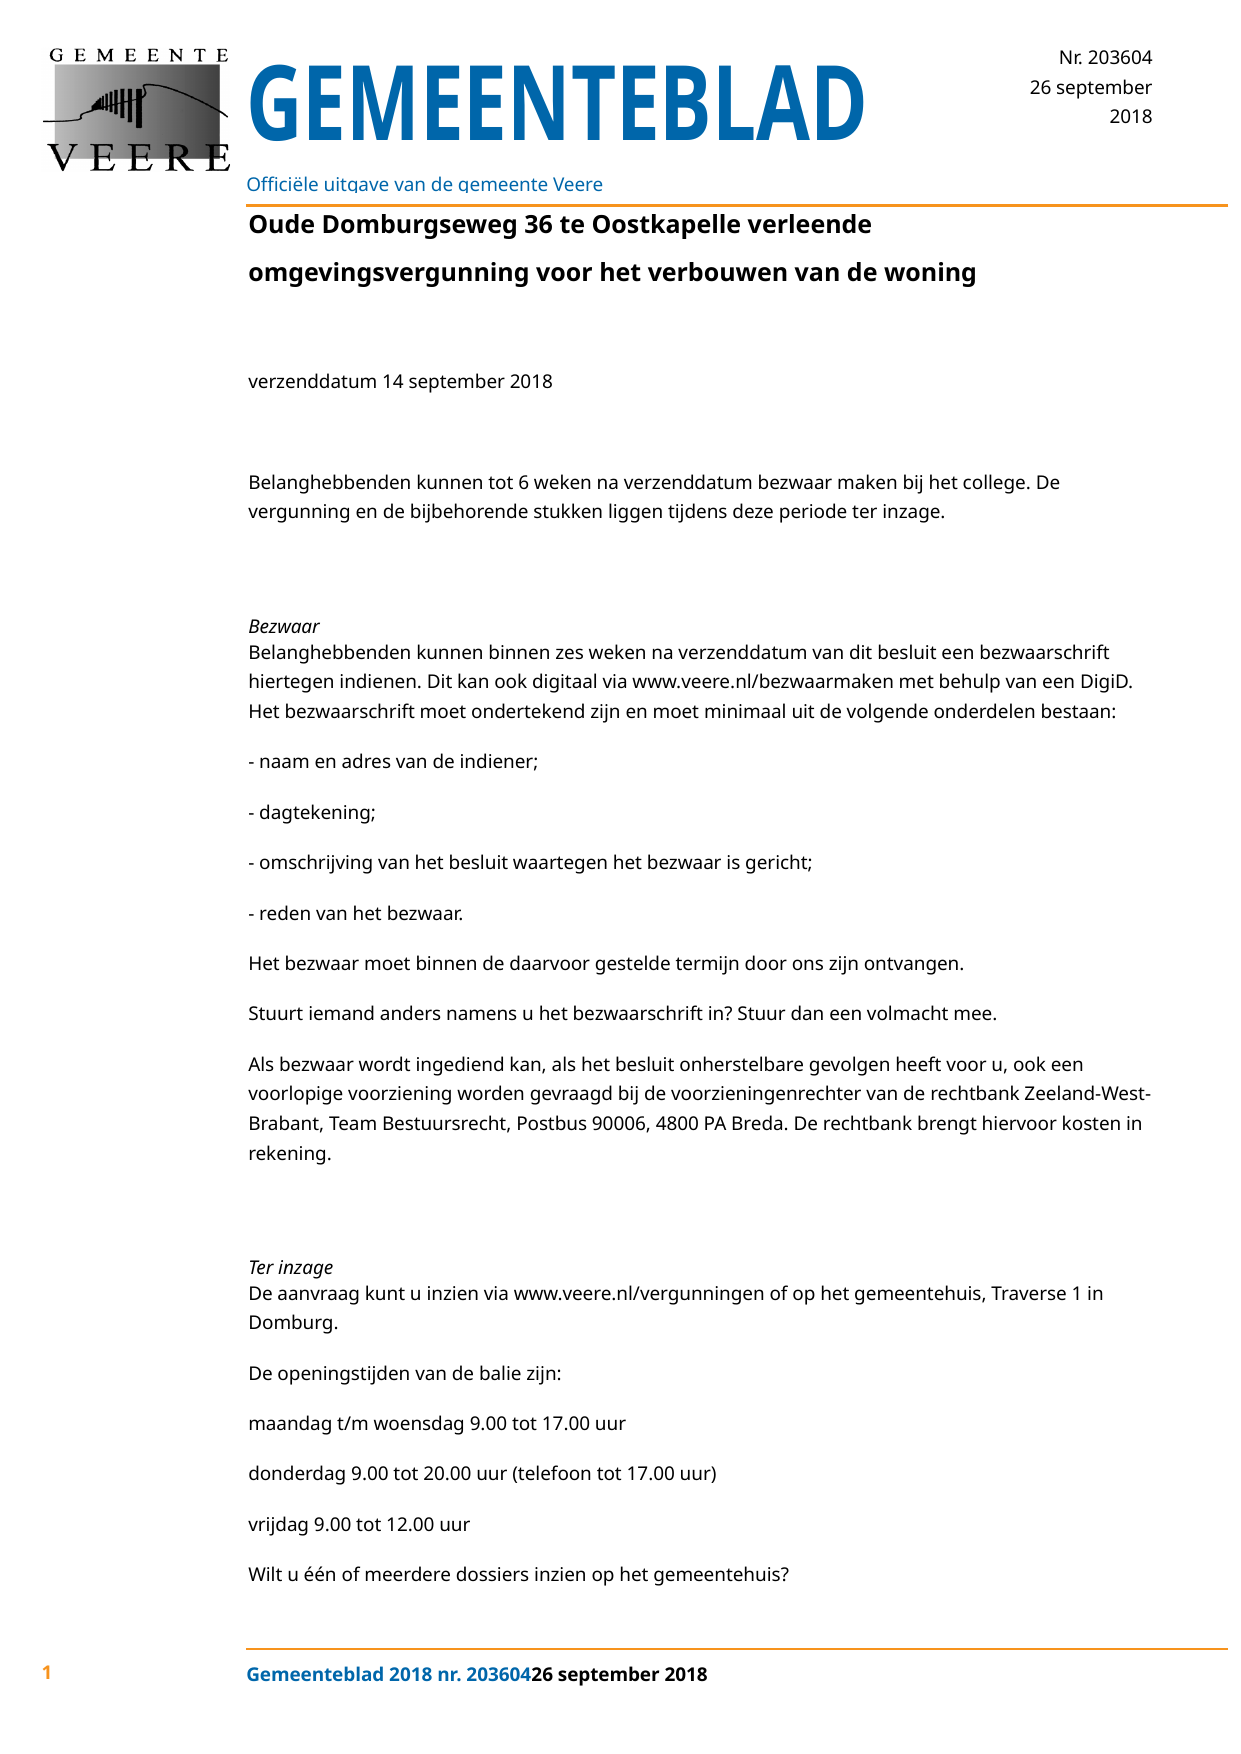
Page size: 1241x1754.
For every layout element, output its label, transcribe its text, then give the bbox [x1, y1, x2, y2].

text Bezwaar [248, 613, 1152, 639]
text Als bezwaar wordt ingediend kan, als het besluit onherstelbare gevolgen heeft voor u, ook een voorlopige voorziening worden gevraagd bij de voorzieningenrechter van de rechtbank Zeeland-West-Brabant, Team Bestuursrecht, Postbus 90006, 4800 PA Breda. De rechtbank brengt hiervoor kosten in rekening. [248, 1051, 1152, 1165]
text verzenddatum 14 september 2018 [248, 368, 1152, 394]
text Wilt u één of meerdere dossiers inzien op het gemeentehuis? [248, 1561, 1152, 1587]
text Stuurt iemand anders namens u het bezwaarschrift in? Stuur dan een volmacht mee. [248, 1001, 1152, 1026]
text Belanghebbenden kunnen tot 6 weken na verzenddatum bezwaar maken bij het college. De vergunning en de bijbehorende stukken liggen tijdens deze periode ter inzage. [248, 469, 1152, 524]
text - omschrijving van het besluit waartegen het bezwaar is gericht; [248, 849, 1152, 875]
text donderdag 9.00 tot 20.00 uur (telefoon tot 17.00 uur) [248, 1461, 1152, 1486]
text - dagtekening; [248, 799, 1152, 824]
text - naam en adres van de indiener; [248, 748, 1152, 774]
text Ter inzage [248, 1254, 1152, 1280]
text De openingstijden van de balie zijn: [248, 1360, 1152, 1386]
picture [41, 47, 231, 172]
text De aanvraag kunt u inzien via www.veere.nl/vergunningen of op het gemeentehuis, Traverse 1 in Domburg. [248, 1280, 1152, 1335]
text maandag t/m woensdag 9.00 tot 17.00 uur [248, 1410, 1152, 1436]
text - reden van het bezwaar. [248, 900, 1152, 925]
text Het bezwaar moet binnen de daarvoor gestelde termijn door ons zijn ontvangen. [248, 950, 1152, 976]
text Oude Domburgseweg 36 te Oostkapelle verleende omgevingsvergunning voor het verbouwen van de woning [248, 207, 1152, 288]
text Belanghebbenden kunnen binnen zes weken na verzenddatum van dit besluit een bezwaarschrift hiertegen indienen. Dit kan ook digitaal via www.veere.nl/bezwaarmaken met behulp van een DigiD. Het bezwaarschrift moet ondertekend zijn en moet minimaal uit de volgende onderdelen bestaan: [248, 639, 1152, 724]
text vrijdag 9.00 tot 12.00 uur [248, 1511, 1152, 1537]
